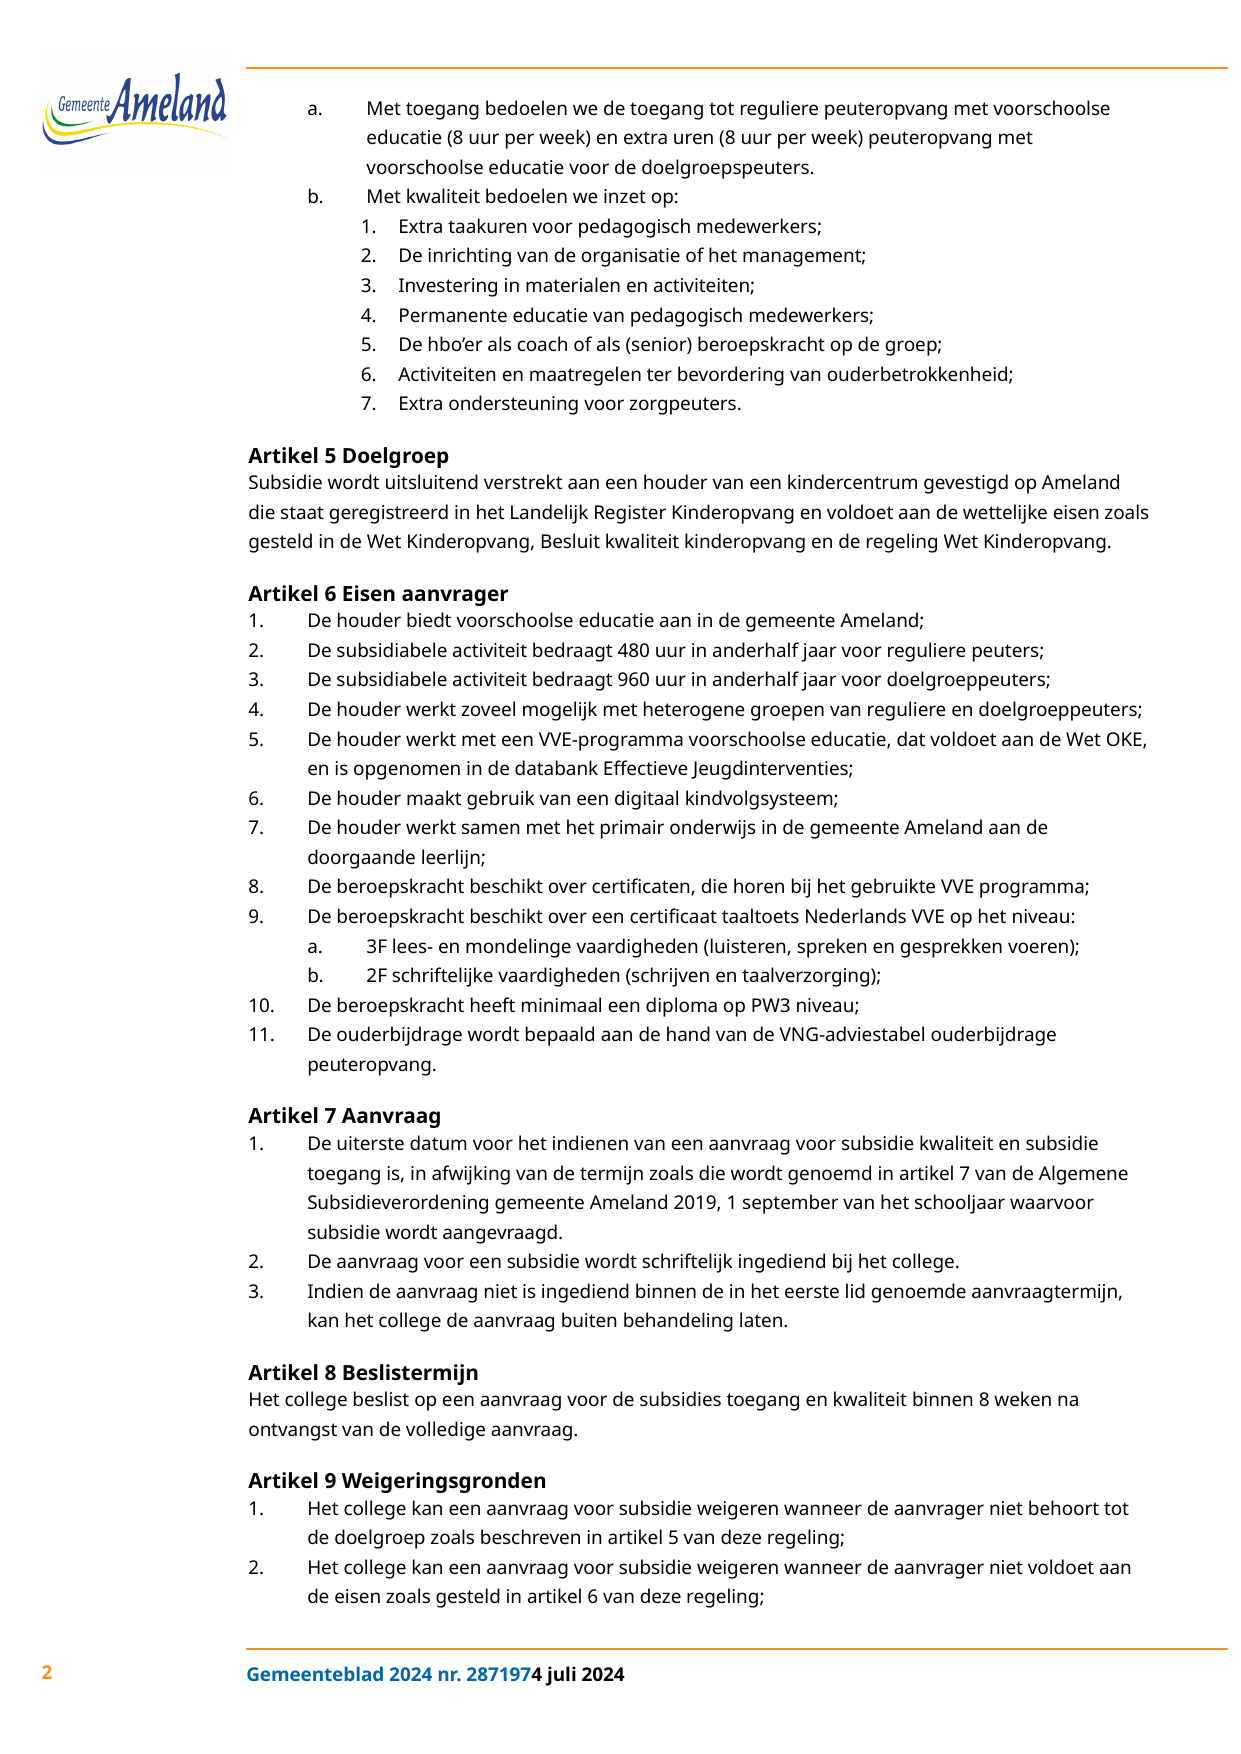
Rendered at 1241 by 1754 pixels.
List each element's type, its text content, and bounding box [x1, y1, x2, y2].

text Artikel 6 Eisen aanvrager [248, 579, 1152, 607]
list De houder maakt gebruik van een digitaal kindvolgsysteem; [248, 785, 1152, 811]
list De hbo’er als coach of als (senior) beroepskracht op de groep; [361, 331, 1152, 357]
list De subsidiabele activiteit bedraagt 480 uur in anderhalf jaar voor reguliere peuters; [248, 637, 1152, 663]
list De uiterste datum voor het indienen van een aanvraag voor subsidie kwaliteit en subsidie toegang is, in afwijking van de termijn zoals die wordt genoemd in artikel 7 van de Algemene Subsidieverordening gemeente Ameland 2019, 1 september van het schooljaar waarvoor subsidie wordt aangevraagd. [248, 1130, 1152, 1244]
list Met kwaliteit bedoelen we inzet op: [307, 183, 1152, 209]
text Artikel 8 Beslistermijn [248, 1358, 1152, 1386]
list 3F lees- en mondelinge vaardigheden (luisteren, spreken en gesprekken voeren); [307, 933, 1152, 959]
list De houder werkt samen met het primair onderwijs in de gemeente Ameland aan de doorgaande leerlijn; [248, 814, 1152, 870]
list Investering in materialen en activiteiten; [361, 272, 1152, 298]
list Permanente educatie van pedagogisch medewerkers; [361, 302, 1152, 328]
list De houder werkt met een VVE-programma voorschoolse educatie, dat voldoet aan de Wet OKE, en is opgenomen in de databank Effectieve Jeugdinterventies; [248, 726, 1152, 781]
list De beroepskracht beschikt over certificaten, die horen bij het gebruikte VVE programma; [248, 874, 1152, 899]
list De beroepskracht beschikt over een certificaat taaltoets Nederlands VVE op het niveau: [248, 903, 1152, 929]
list De ouderbijdrage wordt bepaald aan de hand van de VNG-adviestabel ouderbijdrage peuteropvang. [248, 1022, 1152, 1077]
text Artikel 9 Weigeringsgronden [248, 1466, 1152, 1495]
list Extra taakuren voor pedagogisch medewerkers; [361, 213, 1152, 239]
list De inrichting van de organisatie of het management; [361, 243, 1152, 268]
list De aanvraag voor een subsidie wordt schriftelijk ingediend bij het college. [248, 1248, 1152, 1274]
list De beroepskracht heeft minimaal een diploma op PW3 niveau; [248, 992, 1152, 1018]
list Extra ondersteuning voor zorgpeuters. [361, 391, 1152, 416]
list Het college kan een aanvraag voor subsidie weigeren wanneer de aanvrager niet voldoet aan de eisen zoals gesteld in artikel 6 van deze regeling; [248, 1554, 1152, 1609]
list Indien de aanvraag niet is ingediend binnen de in het eerste lid genoemde aanvraagtermijn, kan het college de aanvraag buiten behandeling laten. [248, 1278, 1152, 1333]
list De houder biedt voorschoolse educatie aan in de gemeente Ameland; [248, 607, 1152, 633]
picture [41, 47, 231, 172]
text Subsidie wordt uitsluitend verstrekt aan een houder van een kindercentrum gevestigd op Ameland die staat geregistreerd in het Landelijk Register Kinderopvang en voldoet aan de wettelijke eisen zoals gesteld in de Wet Kinderopvang, Besluit kwaliteit kinderopvang en de regeling Wet Kinderopvang. [248, 469, 1152, 554]
text Artikel 7 Aanvraag [248, 1102, 1152, 1130]
list De houder werkt zoveel mogelijk met heterogene groepen van reguliere en doelgroeppeuters; [248, 696, 1152, 722]
list Het college kan een aanvraag voor subsidie weigeren wanneer de aanvrager niet behoort tot de doelgroep zoals beschreven in artikel 5 van deze regeling; [248, 1495, 1152, 1550]
list Met toegang bedoelen we de toegang tot reguliere peuteropvang met voorschoolse educatie (8 uur per week) en extra uren (8 uur per week) peuteropvang met voorschoolse educatie voor de doelgroepspeuters. [307, 95, 1152, 180]
list De subsidiabele activiteit bedraagt 960 uur in anderhalf jaar voor doelgroeppeuters; [248, 667, 1152, 692]
list 2F schriftelijke vaardigheden (schrijven en taalverzorging); [307, 962, 1152, 988]
text Het college beslist op een aanvraag voor de subsidies toegang en kwaliteit binnen 8 weken na ontvangst van de volledige aanvraag. [248, 1386, 1152, 1442]
list Activiteiten en maatregelen ter bevordering van ouderbetrokkenheid; [361, 361, 1152, 387]
text Artikel 5 Doelgroep [248, 441, 1152, 469]
